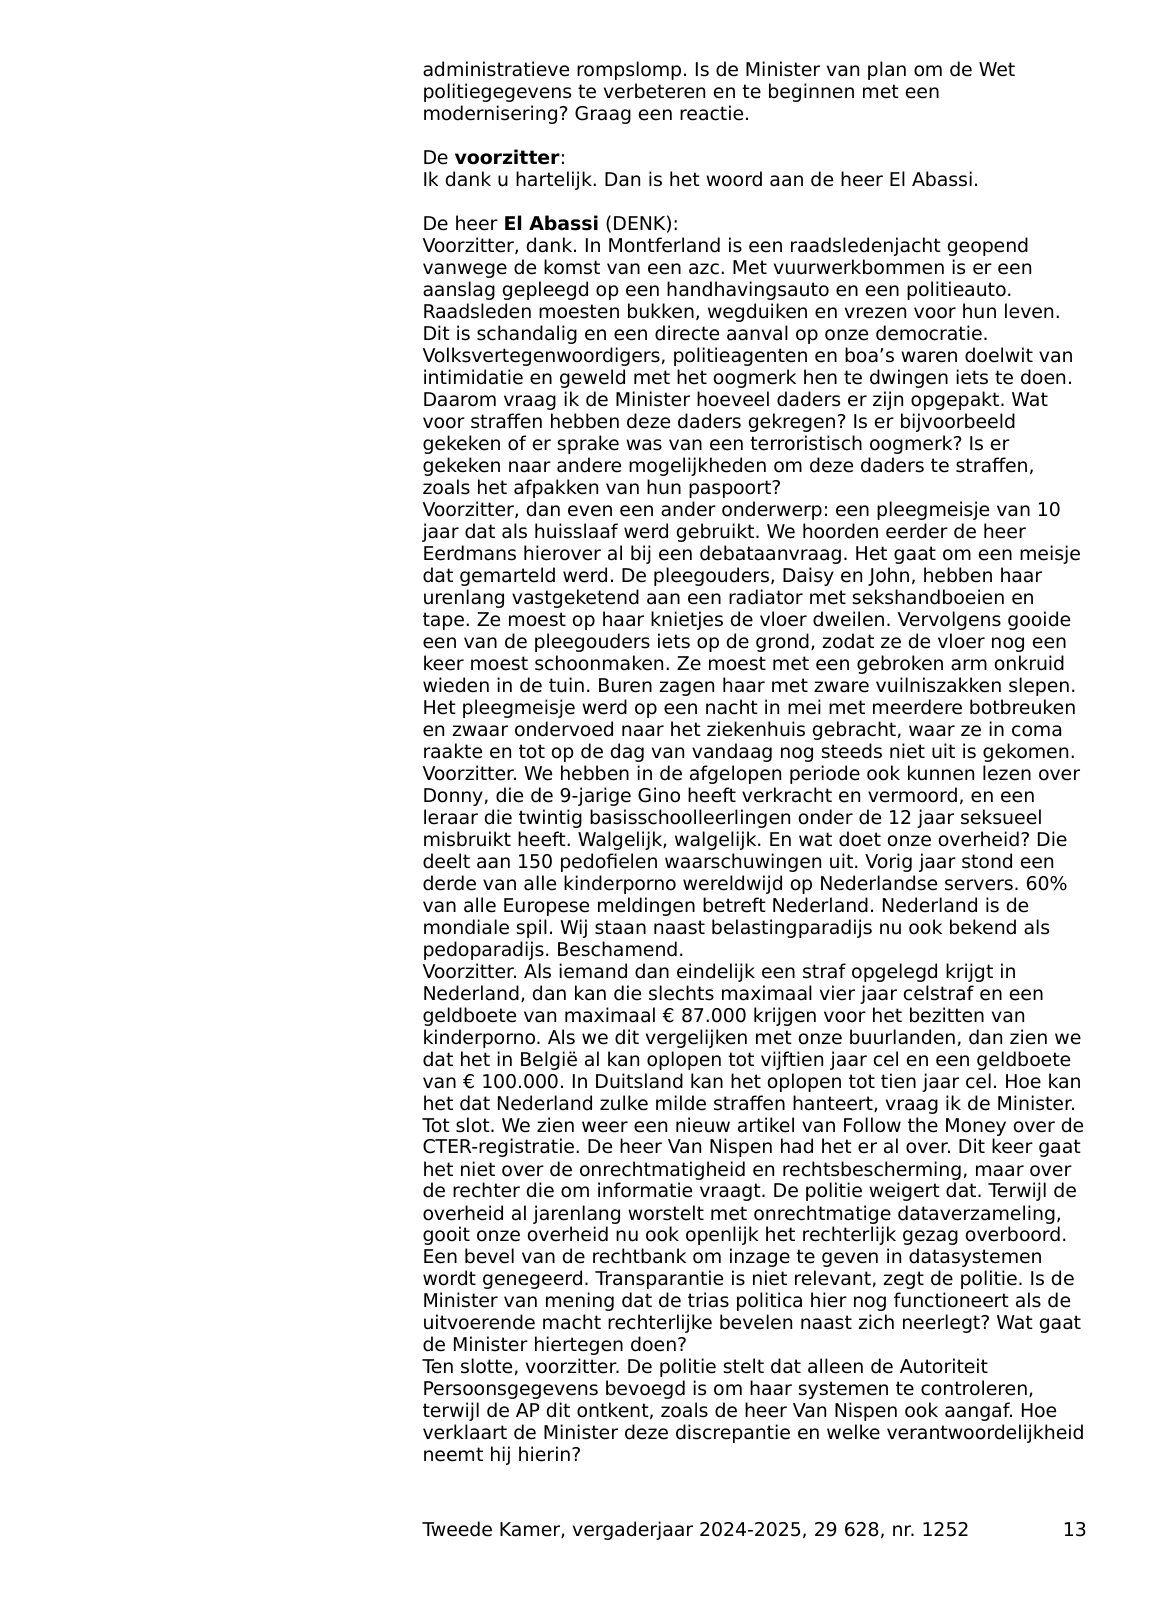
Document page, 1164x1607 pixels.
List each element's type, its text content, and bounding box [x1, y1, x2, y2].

text Ten slotte, voorzitter. De politie stelt dat alleen de Autoriteit Persoonsgegevens bevoegd is om haar systemen te controleren, terwijl de AP dit ontkent, zoals de heer Van Nispen ook aangaf. Hoe verklaart de Minister deze discrepantie en welke verantwoordelijkheid neemt hij hierin? [422, 1356, 1087, 1466]
text Voorzitter. We hebben in de afgelopen periode ook kunnen lezen over Donny, die de 9-jarige Gino heeft verkracht en vermoord, en een leraar die twintig basisschoolleerlingen onder de 12 jaar seksueel misbruikt heeft. Walgelijk, walgelijk. En wat doet onze overheid? Die deelt aan 150 pedofielen waarschuwingen uit. Vorig jaar stond een derde van alle kinderporno wereldwijd op Nederlandse servers. 60% van alle Europese meldingen betreft Nederland. Nederland is de mondiale spil. Wij staan naast belastingparadijs nu ook bekend als pedoparadijs. Beschamend. [422, 763, 1087, 961]
text Voorzitter, dank. In Montferland is een raadsledenjacht geopend vanwege de komst van een azc. Met vuurwerkbommen is er een aanslag gepleegd op een handhavingsauto en een politieauto. Raadsleden moesten bukken, wegduiken en vrezen voor hun leven. Dit is schandalig en een directe aanval op onze democratie. Volksvertegenwoordigers, politieagenten en boa’s waren doelwit van intimidatie en geweld met het oogmerk hen te dwingen iets te doen. Daarom vraag ik de Minister hoeveel daders er zijn opgepakt. Wat voor straffen hebben deze daders gekregen? Is er bijvoorbeeld gekeken of er sprake was van een terroristisch oogmerk? Is er gekeken naar andere mogelijkheden om deze daders te straffen, zoals het afpakken van hun paspoort? [422, 235, 1087, 499]
text De heer El Abassi (DENK): [422, 213, 1087, 235]
text Voorzitter. Als iemand dan eindelijk een straf opgelegd krijgt in Nederland, dan kan die slechts maximaal vier jaar celstraf en een geldboete van maximaal € 87.000 krijgen voor het bezitten van kinderporno. Als we dit vergelijken met onze buurlanden, dan zien we dat het in België al kan oplopen tot vijftien jaar cel en een geldboete van € 100.000. In Duitsland kan het oplopen tot tien jaar cel. Hoe kan het dat Nederland zulke milde straffen hanteert, vraag ik de Minister. [422, 961, 1087, 1114]
text Voorzitter, dan even een ander onderwerp: een pleegmeisje van 10 jaar dat als huisslaaf werd gebruikt. We hoorden eerder de heer Eerdmans hierover al bij een debataanvraag. Het gaat om een meisje dat gemarteld werd. De pleegouders, Daisy en John, hebben haar urenlang vastgeketend aan een radiator met sekshandboeien en tape. Ze moest op haar knietjes de vloer dweilen. Vervolgens gooide een van de pleegouders iets op de grond, zodat ze de vloer nog een keer moest schoonmaken. Ze moest met een gebroken arm onkruid wieden in de tuin. Buren zagen haar met zware vuilniszakken slepen. Het pleegmeisje werd op een nacht in mei met meerdere botbreuken en zwaar ondervoed naar het ziekenhuis gebracht, waar ze in coma raakte en tot op de dag van vandaag nog steeds niet uit is gekomen. [422, 499, 1087, 763]
text De voorzitter: [422, 147, 1087, 169]
text Ik dank u hartelijk. Dan is het woord aan de heer El Abassi. [422, 169, 1087, 191]
text administratieve rompslomp. Is de Minister van plan om de Wet politiegegevens te verbeteren en te beginnen met een modernisering? Graag een reactie. [422, 59, 1087, 125]
text Tot slot. We zien weer een nieuw artikel van Follow the Money over de CTER-registratie. De heer Van Nispen had het er al over. Dit keer gaat het niet over de onrechtmatigheid en rechtsbescherming, maar over de rechter die om informatie vraagt. De politie weigert dat. Terwijl de overheid al jarenlang worstelt met onrechtmatige dataverzameling, gooit onze overheid nu ook openlijk het rechterlijk gezag overboord. Een bevel van de rechtbank om inzage te geven in datasystemen wordt genegeerd. Transparantie is niet relevant, zegt de politie. Is de Minister van mening dat de trias politica hier nog functioneert als de uitvoerende macht rechterlijke bevelen naast zich neerlegt? Wat gaat de Minister hiertegen doen? [422, 1114, 1087, 1356]
